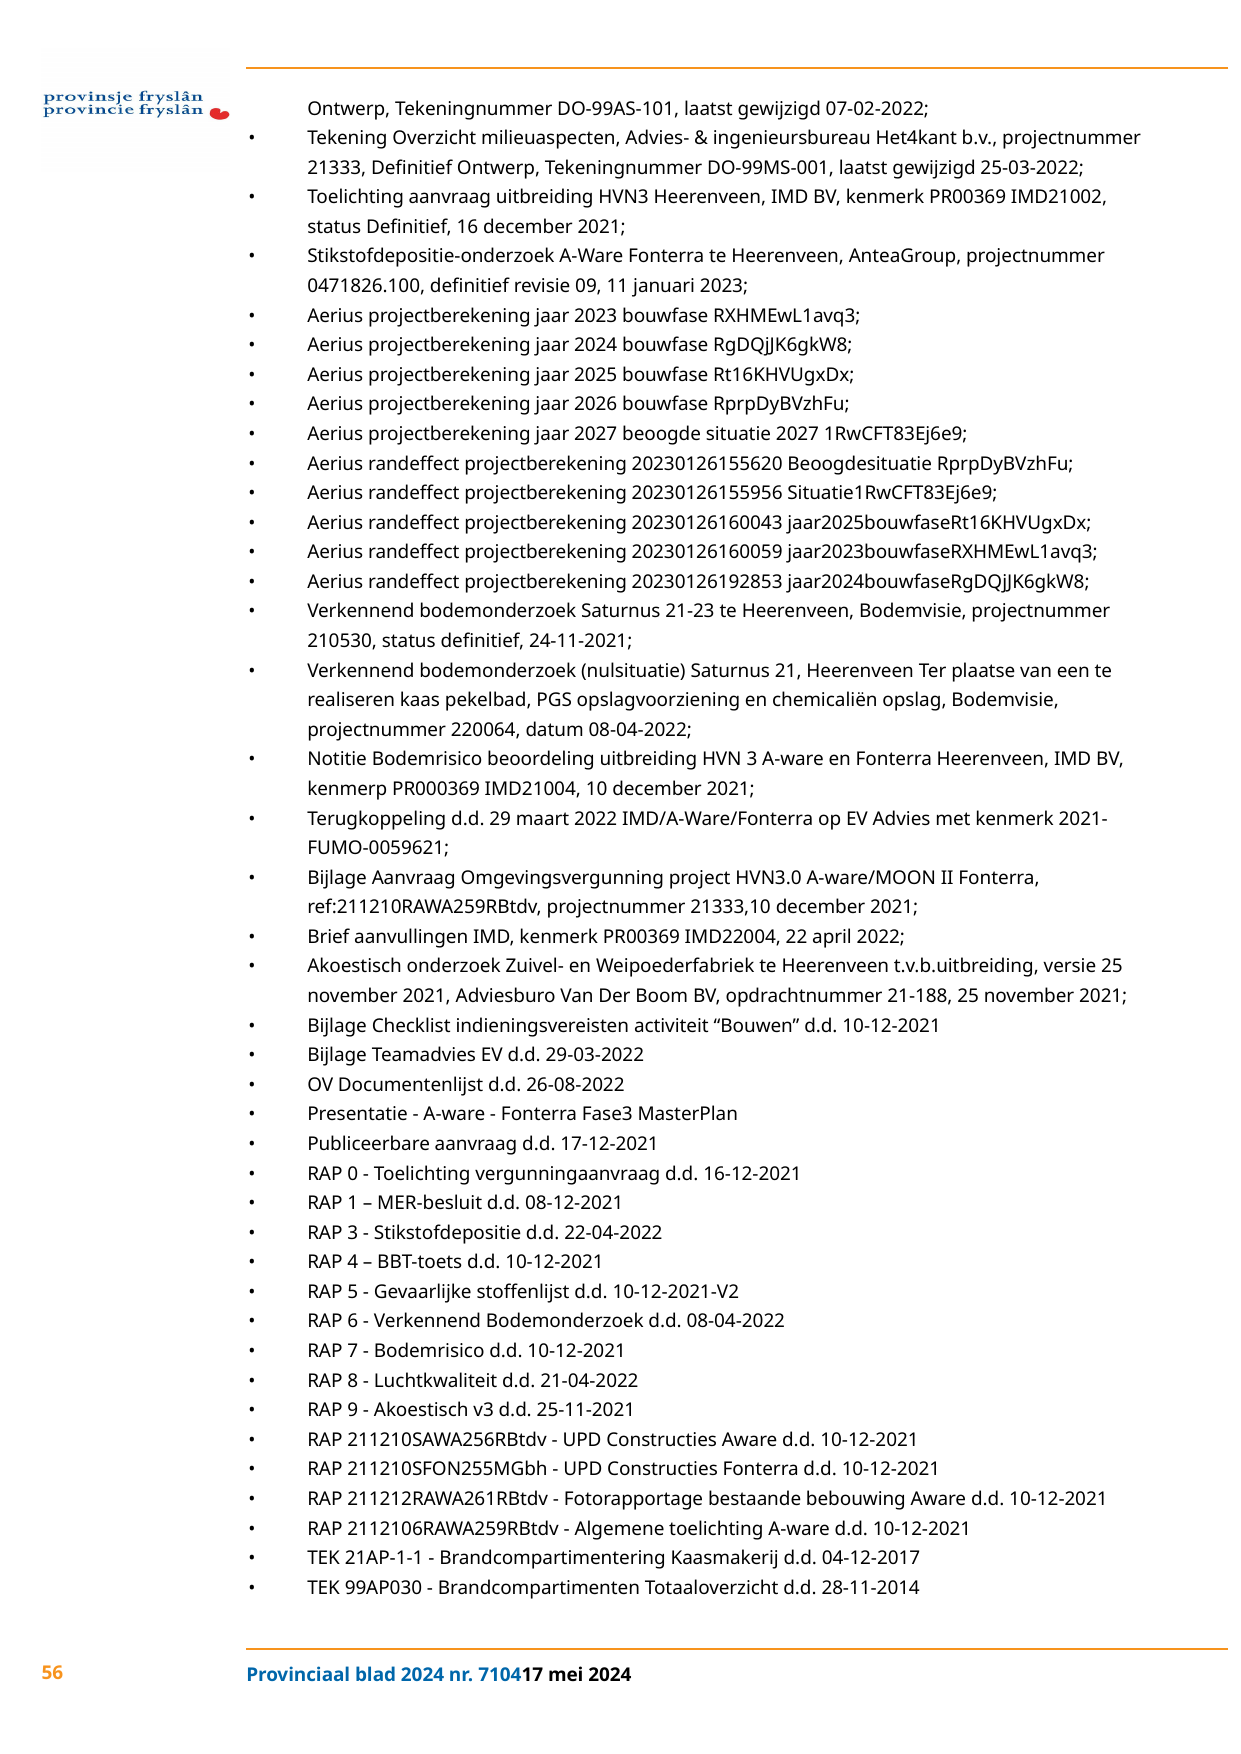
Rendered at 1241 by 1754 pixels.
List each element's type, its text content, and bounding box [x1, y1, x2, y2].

list RAP 1 – MER-besluit d.d. 08-12-2021 [248, 1189, 1152, 1215]
list OV Documentenlijst d.d. 26-08-2022 [248, 1071, 1152, 1097]
list RAP 211210SAWA256RBtdv - UPD Constructies Aware d.d. 10-12-2021 [248, 1426, 1152, 1452]
list Aerius randeffect projectberekening 20230126160059 jaar2023bouwfaseRXHMEwL1avq3; [248, 538, 1152, 564]
list Notitie Bodemrisico beoordeling uitbreiding HVN 3 A-ware en Fonterra Heerenveen, IMD BV, kenmerp PR000369 IMD21004, 10 december 2021; [248, 746, 1152, 801]
list Aerius projectberekening jaar 2027 beoogde situatie 2027 1RwCFT83Ej6e9; [248, 420, 1152, 446]
list Publiceerbare aanvraag d.d. 17-12-2021 [248, 1130, 1152, 1156]
list TEK 21AP-1-1 - Brandcompartimentering Kaasmakerij d.d. 04-12-2017 [248, 1544, 1152, 1570]
list Toelichting aanvraag uitbreiding HVN3 Heerenveen, IMD BV, kenmerk PR00369 IMD21002, status Definitief, 16 december 2021; [248, 183, 1152, 239]
list Terugkoppeling d.d. 29 maart 2022 IMD/A-Ware/Fonterra op EV Advies met kenmerk 2021-FUMO-0059621; [248, 805, 1152, 860]
list Aerius projectberekening jaar 2024 bouwfase RgDQjJK6gkW8; [248, 331, 1152, 357]
list Aerius projectberekening jaar 2023 bouwfase RXHMEwL1avq3; [248, 302, 1152, 328]
list Presentatie - A-ware - Fonterra Fase3 MasterPlan [248, 1101, 1152, 1126]
list RAP 211210SFON255MGbh - UPD Constructies Fonterra d.d. 10-12-2021 [248, 1456, 1152, 1481]
list RAP 2112106RAWA259RBtdv - Algemene toelichting A-ware d.d. 10-12-2021 [248, 1515, 1152, 1541]
list Bijlage Aanvraag Omgevingsvergunning project HVN3.0 A-ware/MOON II Fonterra, ref:211210RAWA259RBtdv, projectnummer 21333,10 december 2021; [248, 864, 1152, 919]
list RAP 0 - Toelichting vergunningaanvraag d.d. 16-12-2021 [248, 1160, 1152, 1186]
list RAP 211212RAWA261RBtdv - Fotorapportage bestaande bebouwing Aware d.d. 10-12-2021 [248, 1485, 1152, 1511]
list Bijlage Checklist indieningsvereisten activiteit “Bouwen” d.d. 10-12-2021 [248, 1012, 1152, 1038]
list RAP 9 - Akoestisch v3 d.d. 25-11-2021 [248, 1396, 1152, 1422]
list RAP 7 - Bodemrisico d.d. 10-12-2021 [248, 1337, 1152, 1363]
list RAP 8 - Luchtkwaliteit d.d. 21-04-2022 [248, 1367, 1152, 1393]
list TEK 99AP030 - Brandcompartimenten Totaaloverzicht d.d. 28-11-2014 [248, 1574, 1152, 1600]
list Aerius randeffect projectberekening 20230126155620 Beoogdesituatie RprpDyBVzhFu; [248, 450, 1152, 476]
list Akoestisch onderzoek Zuivel- en Weipoederfabriek te Heerenveen t.v.b.uitbreiding, versie 25 november 2021, Adviesburo Van Der Boom BV, opdrachtnummer 21-188, 25 november 2021; [248, 953, 1152, 1008]
list RAP 3 - Stikstofdepositie d.d. 22-04-2022 [248, 1219, 1152, 1245]
list Brief aanvullingen IMD, kenmerk PR00369 IMD22004, 22 april 2022; [248, 923, 1152, 949]
list Verkennend bodemonderzoek Saturnus 21-23 te Heerenveen, Bodemvisie, projectnummer 210530, status definitief, 24-11-2021; [248, 598, 1152, 653]
picture [41, 47, 231, 172]
list Ontwerp, Tekeningnummer DO-99AS-101, laatst gewijzigd 07-02-2022; [248, 95, 1152, 121]
list RAP 6 - Verkennend Bodemonderzoek d.d. 08-04-2022 [248, 1308, 1152, 1333]
list Verkennend bodemonderzoek (nulsituatie) Saturnus 21, Heerenveen Ter plaatse van een te realiseren kaas pekelbad, PGS opslagvoorziening en chemicaliën opslag, Bodemvisie, projectnummer 220064, datum 08-04-2022; [248, 657, 1152, 742]
list Aerius randeffect projectberekening 20230126160043 jaar2025bouwfaseRt16KHVUgxDx; [248, 509, 1152, 535]
list Aerius projectberekening jaar 2025 bouwfase Rt16KHVUgxDx; [248, 361, 1152, 387]
list Stikstofdepositie-onderzoek A-Ware Fonterra te Heerenveen, AnteaGroup, projectnummer 0471826.100, definitief revisie 09, 11 januari 2023; [248, 243, 1152, 298]
list Aerius randeffect projectberekening 20230126192853 jaar2024bouwfaseRgDQjJK6gkW8; [248, 568, 1152, 594]
list Aerius projectberekening jaar 2026 bouwfase RprpDyBVzhFu; [248, 391, 1152, 416]
list RAP 4 – BBT-toets d.d. 10-12-2021 [248, 1248, 1152, 1274]
list RAP 5 - Gevaarlijke stoffenlijst d.d. 10-12-2021-V2 [248, 1278, 1152, 1304]
list Aerius randeffect projectberekening 20230126155956 Situatie1RwCFT83Ej6e9; [248, 479, 1152, 505]
list Bijlage Teamadvies EV d.d. 29-03-2022 [248, 1041, 1152, 1067]
list Tekening Overzicht milieuaspecten, Advies- & ingenieursbureau Het4kant b.v., projectnummer 21333, Definitief Ontwerp, Tekeningnummer DO-99MS-001, laatst gewijzigd 25-03-2022; [248, 124, 1152, 180]
